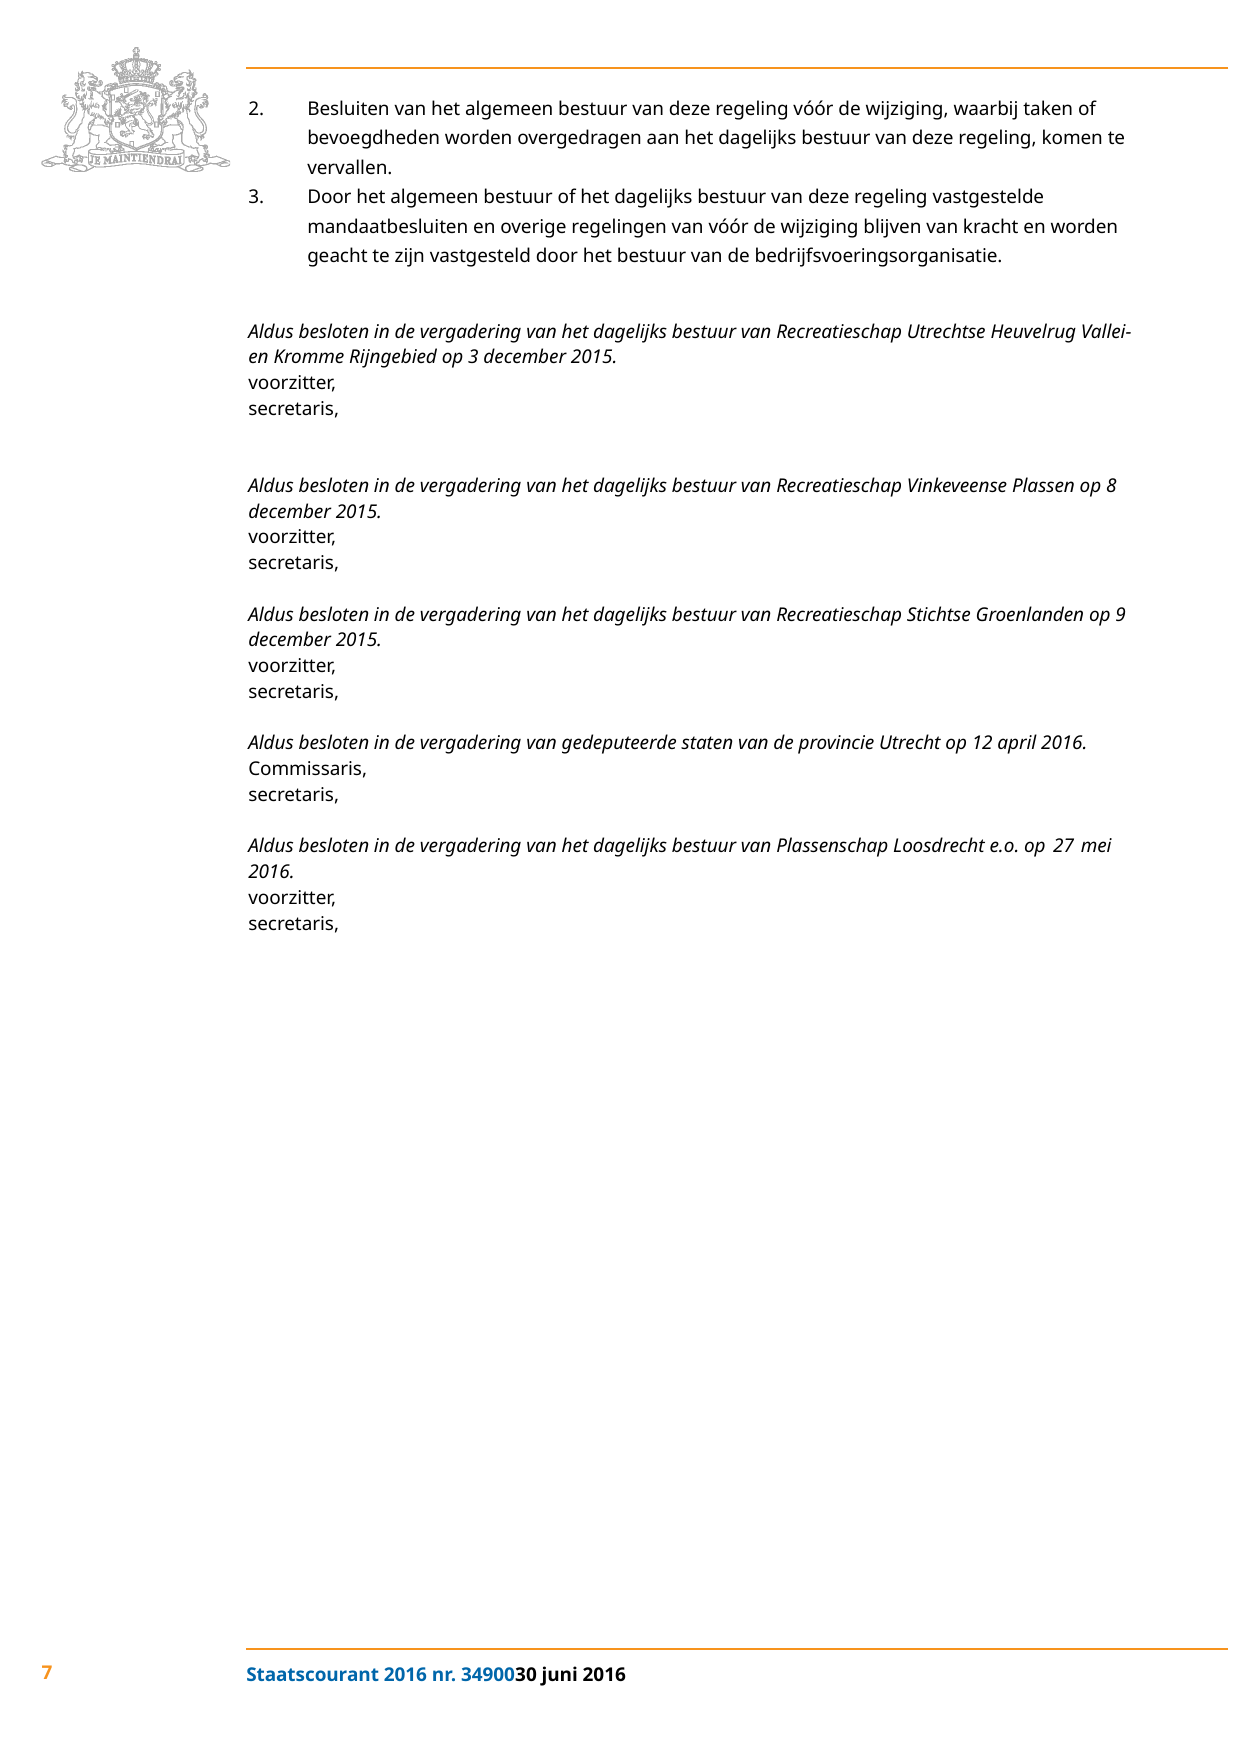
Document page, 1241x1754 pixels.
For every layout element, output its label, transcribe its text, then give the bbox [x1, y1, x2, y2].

picture [41, 47, 231, 172]
text Commissaris, [248, 755, 1152, 781]
text secretaris, [248, 910, 1152, 935]
text secretaris, [248, 781, 1152, 807]
list Besluiten van het algemeen bestuur van deze regeling vóór de wijziging, waarbij taken of bevoegdheden worden overgedragen aan het dagelijks bestuur van deze regeling, komen te vervallen. [248, 95, 1152, 180]
text voorzitter, [248, 524, 1152, 549]
text secretaris, [248, 678, 1152, 704]
text Aldus besloten in de vergadering van het dagelijks bestuur van Recreatieschap Vinkeveense Plassen op 8 december 2015. [248, 472, 1152, 524]
text Aldus besloten in de vergadering van het dagelijks bestuur van Plassenschap Loosdrecht e.o. op 27 mei 2016. [248, 832, 1152, 884]
text voorzitter, [248, 652, 1152, 678]
text voorzitter, [248, 884, 1152, 910]
text Aldus besloten in de vergadering van het dagelijks bestuur van Recreatieschap Utrechtse Heuvelrug Vallei- en Kromme Rijngebied op 3 december 2015. [248, 318, 1152, 369]
text voorzitter, [248, 369, 1152, 395]
text Aldus besloten in de vergadering van gedeputeerde staten van de provincie Utrecht op 12 april 2016. [248, 729, 1152, 755]
list Door het algemeen bestuur of het dagelijks bestuur van deze regeling vastgestelde mandaatbesluiten en overige regelingen van vóór de wijziging blijven van kracht en worden geacht te zijn vastgesteld door het bestuur van de bedrijfsvoeringsorganisatie. [248, 183, 1152, 268]
text secretaris, [248, 395, 1152, 421]
text Aldus besloten in de vergadering van het dagelijks bestuur van Recreatieschap Stichtse Groenlanden op 9 december 2015. [248, 601, 1152, 652]
text secretaris, [248, 549, 1152, 575]
